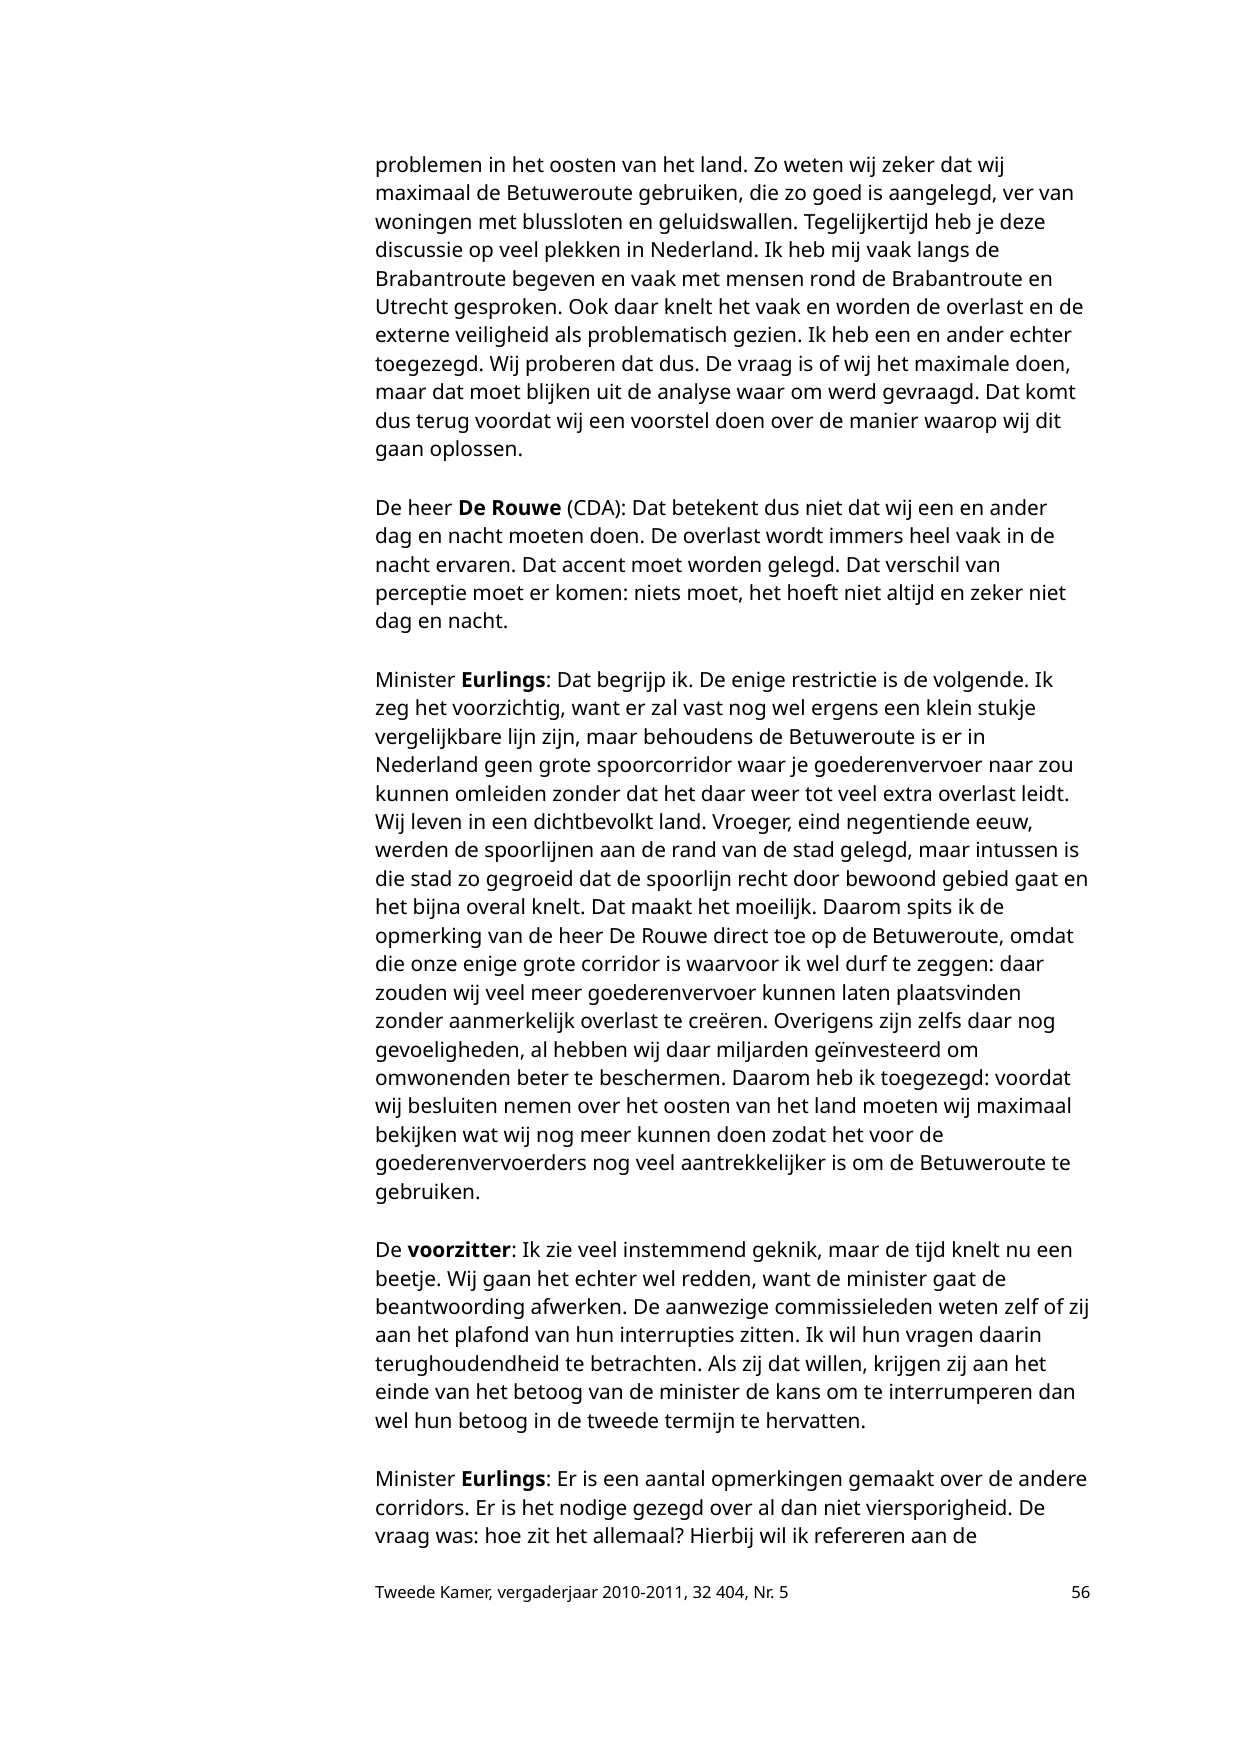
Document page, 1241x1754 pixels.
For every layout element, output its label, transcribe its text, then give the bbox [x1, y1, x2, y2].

text De voorzitter: Ik zie veel instemmend geknik, maar de tijd knelt nu een beetje. Wij gaan het echter wel redden, want de minister gaat de beantwoording afwerken. De aanwezige commissieleden weten zelf of zij aan het plafond van hun interrupties zitten. Ik wil hun vragen daarin terughoudendheid te betrachten. Als zij dat willen, krijgen zij aan het einde van het betoog van de minister de kans om te interrumperen dan wel hun betoog in de tweede termijn te hervatten. [375, 1235, 1090, 1434]
text problemen in het oosten van het land. Zo weten wij zeker dat wij maximaal de Betuweroute gebruiken, die zo goed is aangelegd, ver van woningen met blussloten en geluidswallen. Tegelijkertijd heb je deze discussie op veel plekken in Nederland. Ik heb mij vaak langs de Brabantroute begeven en vaak met mensen rond de Brabantroute en Utrecht gesproken. Ook daar knelt het vaak en worden de overlast en de externe veiligheid als problematisch gezien. Ik heb een en ander echter toegezegd. Wij proberen dat dus. De vraag is of wij het maximale doen, maar dat moet blijken uit de analyse waar om werd gevraagd. Dat komt dus terug voordat wij een voorstel doen over de manier waarop wij dit gaan oplossen. [375, 150, 1090, 463]
text Minister Eurlings: Dat begrijp ik. De enige restrictie is de volgende. Ik zeg het voorzichtig, want er zal vast nog wel ergens een klein stukje vergelijkbare lijn zijn, maar behoudens de Betuweroute is er in Nederland geen grote spoorcorridor waar je goederenvervoer naar zou kunnen omleiden zonder dat het daar weer tot veel extra overlast leidt. Wij leven in een dichtbevolkt land. Vroeger, eind negentiende eeuw, werden de spoorlijnen aan de rand van de stad gelegd, maar intussen is die stad zo gegroeid dat de spoorlijn recht door bewoond gebied gaat en het bijna overal knelt. Dat maakt het moeilijk. Daarom spits ik de opmerking van de heer De Rouwe direct toe op de Betuweroute, omdat die onze enige grote corridor is waarvoor ik wel durf te zeggen: daar zouden wij veel meer goederenvervoer kunnen laten plaatsvinden zonder aanmerkelijk overlast te creëren. Overigens zijn zelfs daar nog gevoeligheden, al hebben wij daar miljarden geïnvesteerd om omwonenden beter te beschermen. Daarom heb ik toegezegd: voordat wij besluiten nemen over het oosten van het land moeten wij maximaal bekijken wat wij nog meer kunnen doen zodat het voor de goederenvervoerders nog veel aantrekkelijker is om de Betuweroute te gebruiken. [375, 665, 1090, 1205]
text Minister Eurlings: Er is een aantal opmerkingen gemaakt over de andere corridors. Er is het nodige gezegd over al dan niet viersporigheid. De vraag was: hoe zit het allemaal? Hierbij wil ik refereren aan de [375, 1464, 1090, 1550]
text De heer De Rouwe (CDA): Dat betekent dus niet dat wij een en ander dag en nacht moeten doen. De overlast wordt immers heel vaak in de nacht ervaren. Dat accent moet worden gelegd. Dat verschil van perceptie moet er komen: niets moet, het hoeft niet altijd en zeker niet dag en nacht. [375, 493, 1090, 635]
